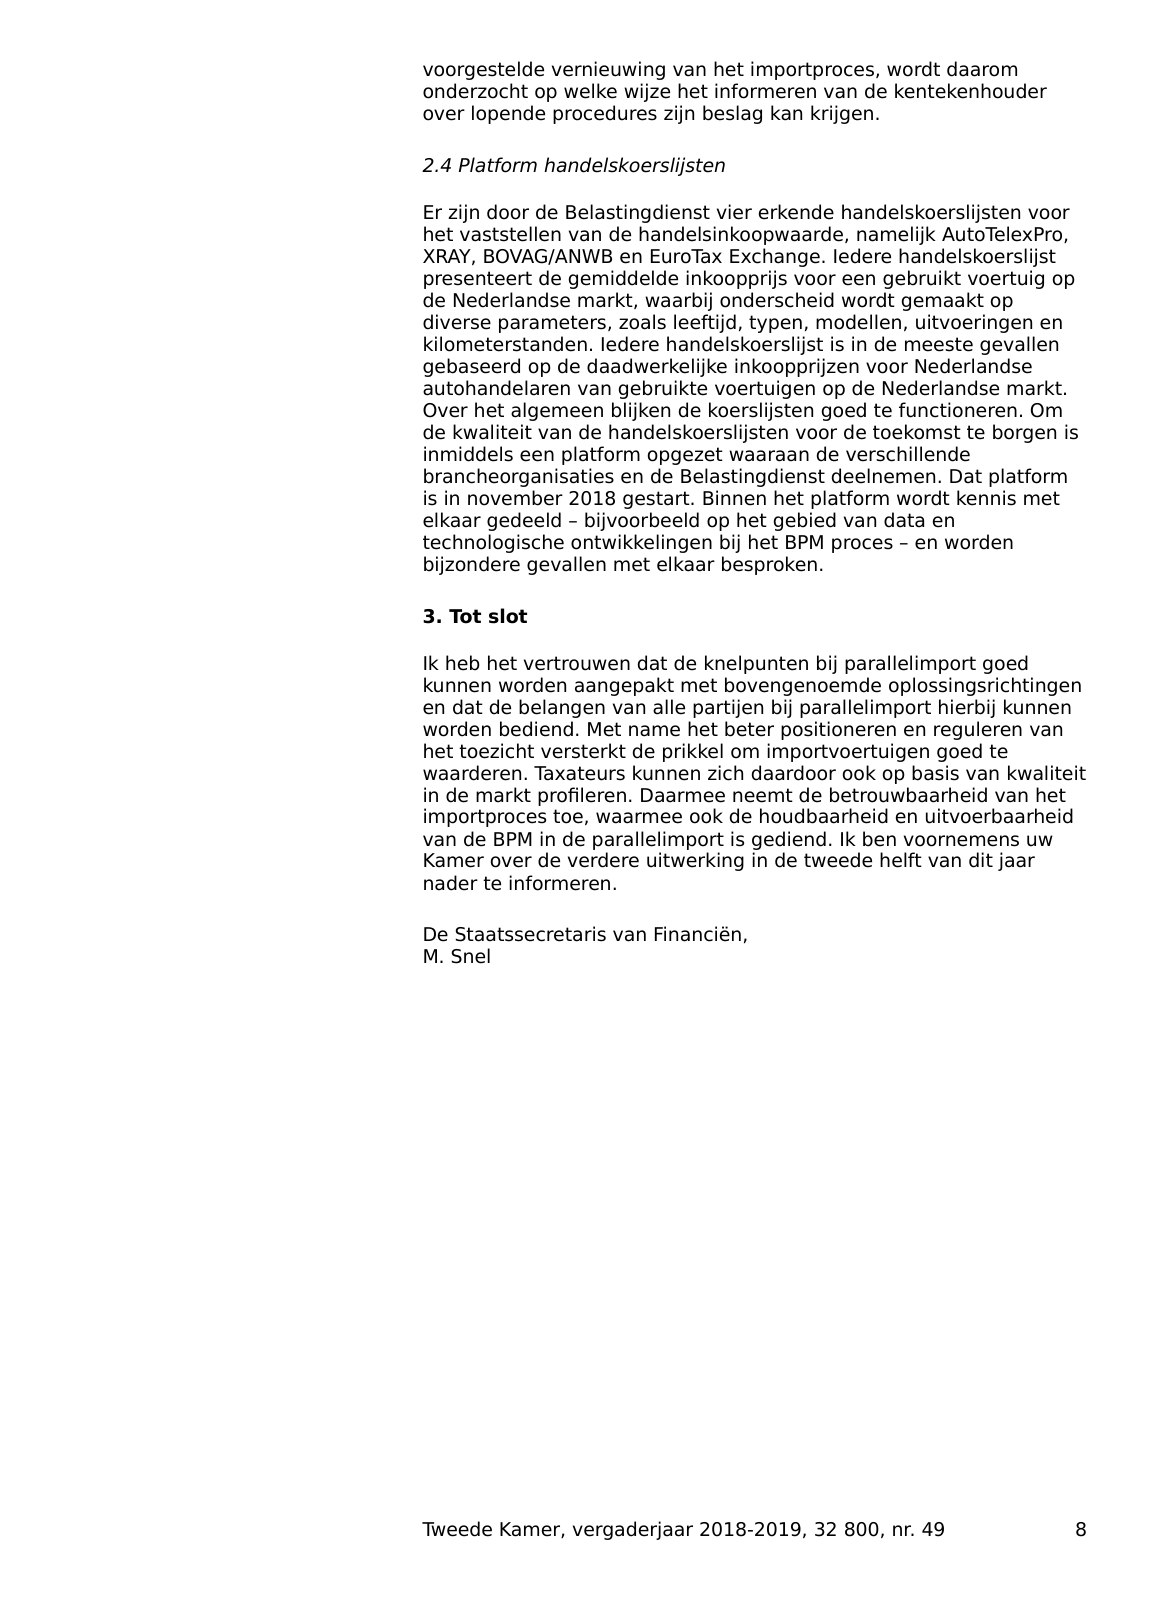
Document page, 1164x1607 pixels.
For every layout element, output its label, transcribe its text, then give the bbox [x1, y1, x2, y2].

text voorgestelde vernieuwing van het importproces, wordt daarom onderzocht op welke wijze het informeren van de kentekenhouder over lopende procedures zijn beslag kan krijgen. [422, 59, 1087, 125]
text Er zijn door de Belastingdienst vier erkende handelskoerslijsten voor het vaststellen van de handelsinkoopwaarde, namelijk AutoTelexPro, XRAY, BOVAG/ANWB en EuroTax Exchange. Iedere handelskoerslijst presenteert de gemiddelde inkoopprijs voor een gebruikt voertuig op de Nederlandse markt, waarbij onderscheid wordt gemaakt op diverse parameters, zoals leeftijd, typen, modellen, uitvoeringen en kilometerstanden. Iedere handelskoerslijst is in de meeste gevallen gebaseerd op de daadwerkelijke inkoopprijzen voor Nederlandse autohandelaren van gebruikte voertuigen op de Nederlandse markt. Over het algemeen blijken de koerslijsten goed te functioneren. Om de kwaliteit van de handelskoerslijsten voor de toekomst te borgen is inmiddels een platform opgezet waaraan de verschillende brancheorganisaties en de Belastingdienst deelnemen. Dat platform is in november 2018 gestart. Binnen het platform wordt kennis met elkaar gedeeld – bijvoorbeeld op het gebied van data en technologische ontwikkelingen bij het BPM proces – en worden bijzondere gevallen met elkaar besproken. [422, 202, 1087, 576]
text Ik heb het vertrouwen dat de knelpunten bij parallelimport goed kunnen worden aangepakt met bovengenoemde oplossingsrichtingen en dat de belangen van alle partijen bij parallelimport hierbij kunnen worden bediend. Met name het beter positioneren en reguleren van het toezicht versterkt de prikkel om importvoertuigen goed te waarderen. Taxateurs kunnen zich daardoor ook op basis van kwaliteit in de markt profileren. Daarmee neemt de betrouwbaarheid van het importproces toe, waarmee ook de houdbaarheid en uitvoerbaarheid van de BPM in de parallelimport is gediend. Ik ben voornemens uw Kamer over de verdere uitwerking in de tweede helft van dit jaar nader te informeren. [422, 653, 1087, 894]
subtitle 2.4 Platform handelskoerslijsten [422, 155, 1087, 177]
text De Staatssecretaris van Financiën, M. Snel [422, 924, 1087, 968]
subtitle 3. Tot slot [422, 606, 1087, 628]
